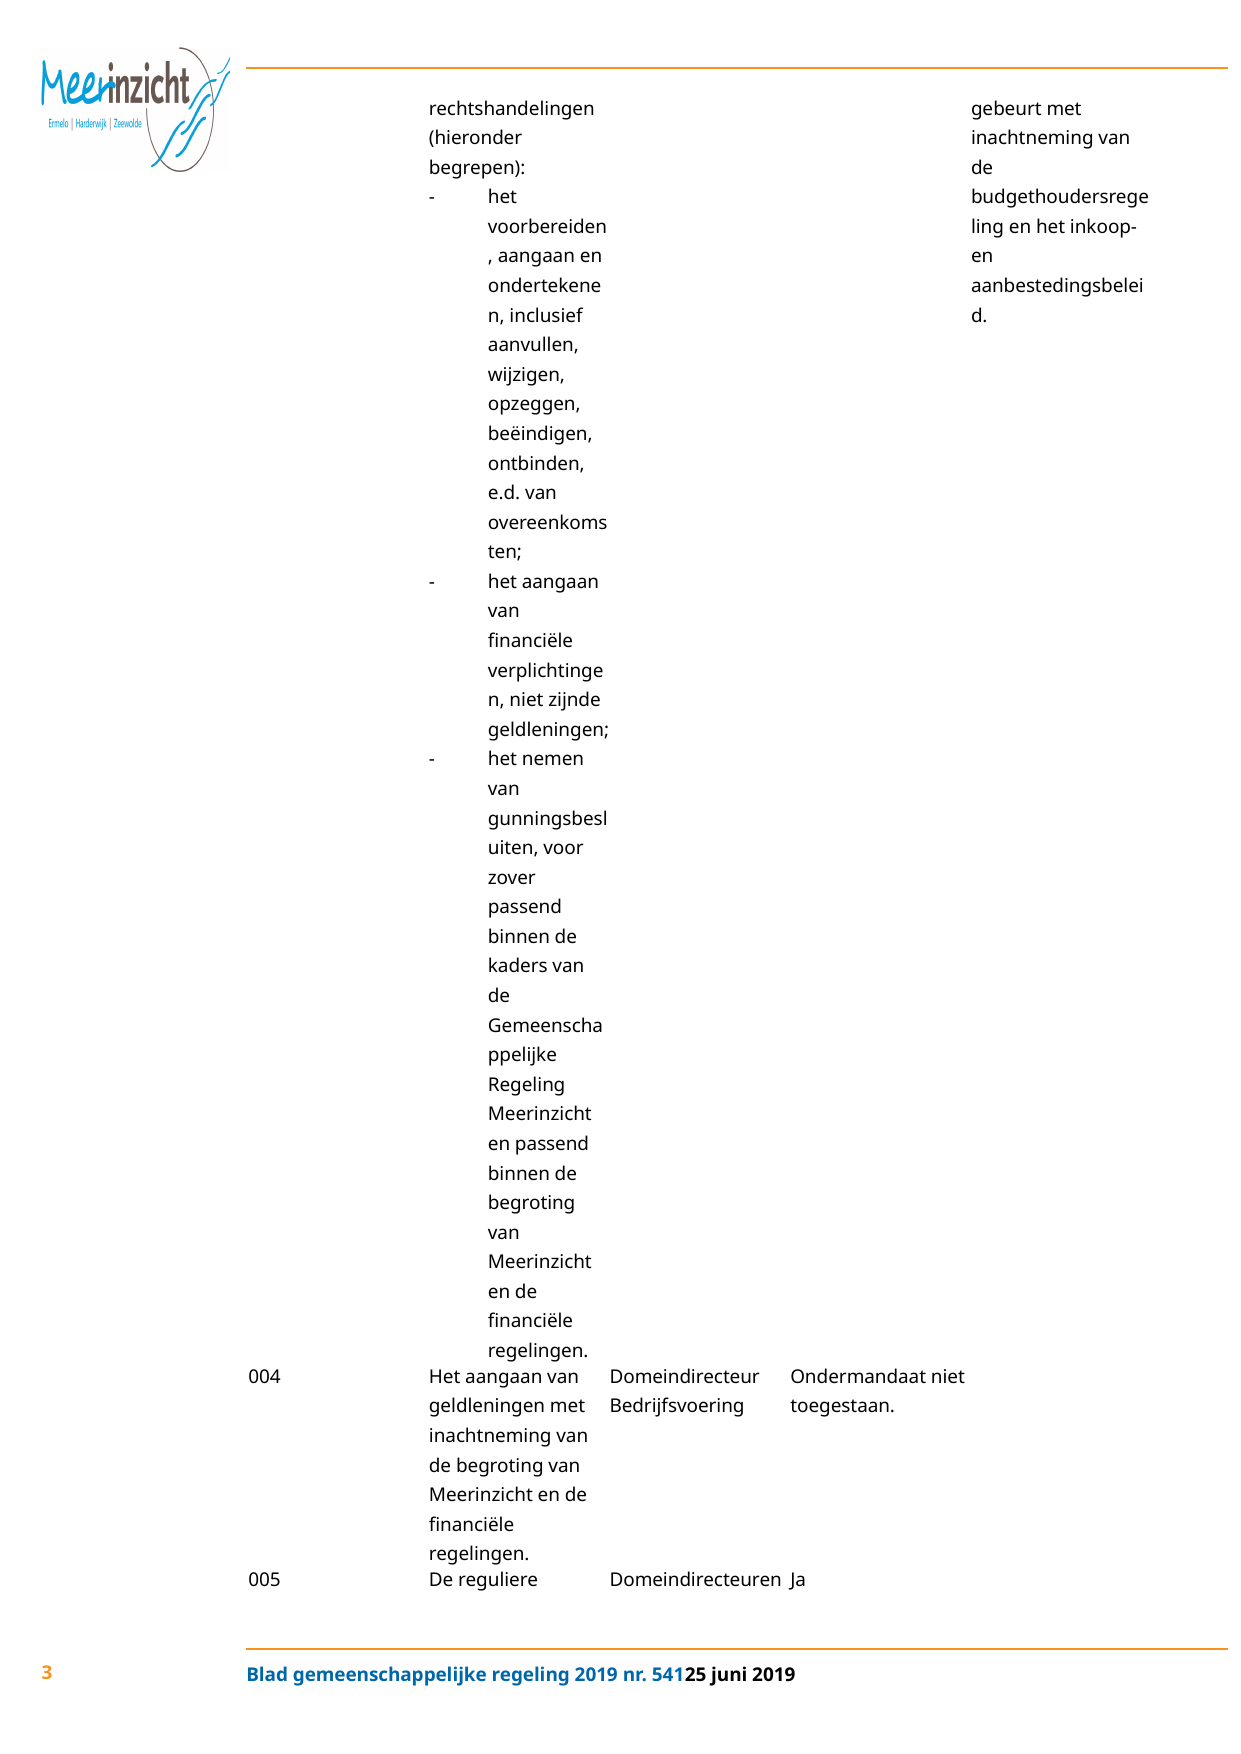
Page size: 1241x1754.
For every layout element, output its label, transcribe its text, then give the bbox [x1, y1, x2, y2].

table_cell Domeindirecteur Bedrijfsvoering [609, 1363, 790, 1566]
table_cell gebeurt met inachtneming van de budgethoudersregeling en het inkoop- en aanbestedingsbeleid. [971, 95, 1152, 1363]
table_cell Domeindirecteuren [609, 1566, 790, 1592]
table_cell Ondermandaat niet toegestaan. [790, 1363, 971, 1566]
table_cell rechtshandelingen (hieronder begrepen): het voorbereiden, aangaan en ondertekenen, inclusief aanvullen, wijzigen, opzeggen, beëindigen, ontbinden, e.d. van overeenkomsten; het aangaan van financiële verplichtingen, niet zijnde geldleningen; het nemen van gunningsbesluiten, voor zover passend binnen de kaders van de Gemeenschappelijke Regeling Meerinzicht en passend binnen de begroting van Meerinzicht en de financiële regelingen. [429, 95, 609, 1363]
table_cell Het aangaan van geldleningen met inachtneming van de begroting van Meerinzicht en de financiële regelingen. [429, 1363, 609, 1566]
table_cell Ja [790, 1566, 971, 1592]
table_cell 005 [248, 1566, 429, 1592]
table_cell De reguliere [429, 1566, 609, 1592]
table_cell [971, 1566, 1152, 1592]
table_cell [971, 1363, 1152, 1566]
table_cell [609, 95, 790, 1363]
table_cell [790, 95, 971, 1363]
table_cell [248, 95, 429, 1363]
table_cell 004 [248, 1363, 429, 1566]
picture [41, 47, 231, 172]
